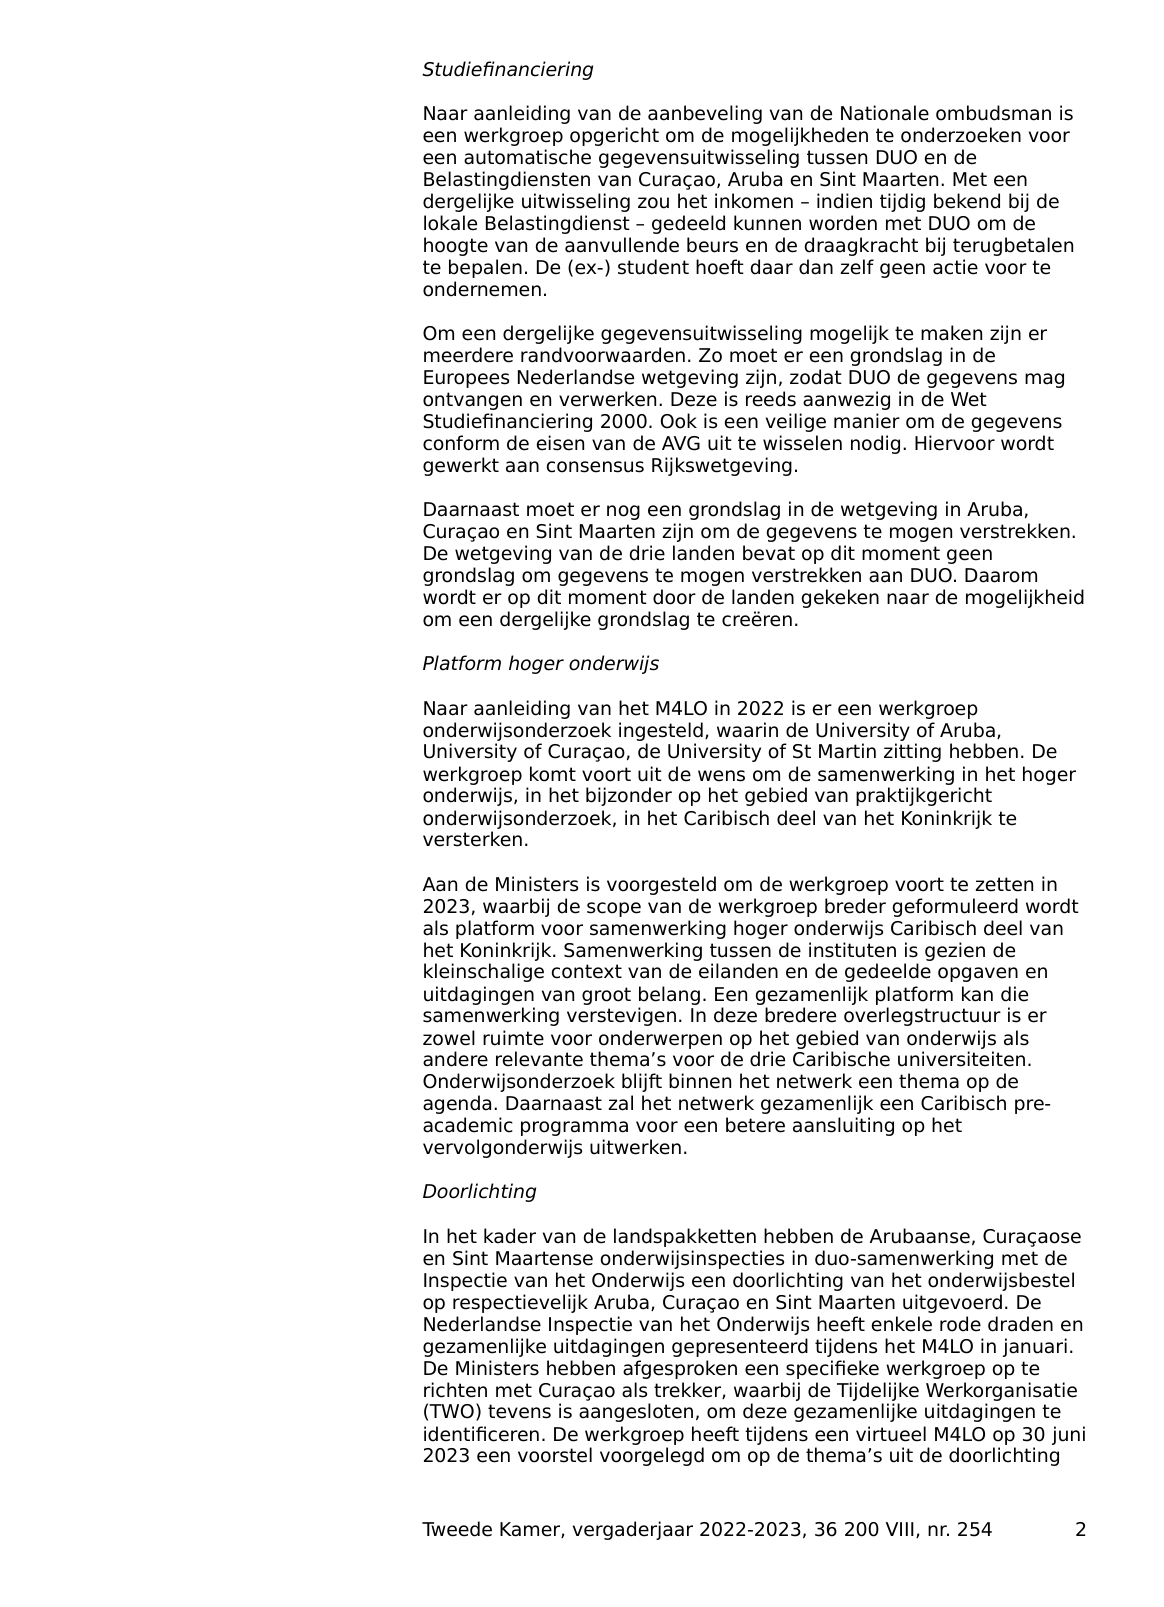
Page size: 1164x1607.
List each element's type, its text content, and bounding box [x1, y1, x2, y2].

text Naar aanleiding van de aanbeveling van de Nationale ombudsman is een werkgroep opgericht om de mogelijkheden te onderzoeken voor een automatische gegevensuitwisseling tussen DUO en de Belastingdiensten van Curaçao, Aruba en Sint Maarten. Met een dergelijke uitwisseling zou het inkomen – indien tijdig bekend bij de lokale Belastingdienst – gedeeld kunnen worden met DUO om de hoogte van de aanvullende beurs en de draagkracht bij terugbetalen te bepalen. De (ex-) student hoeft daar dan zelf geen actie voor te ondernemen. [422, 103, 1087, 301]
subtitle Studiefinanciering [422, 59, 1087, 81]
text Om een dergelijke gegevensuitwisseling mogelijk te maken zijn er meerdere randvoorwaarden. Zo moet er een grondslag in de Europees Nederlandse wetgeving zijn, zodat DUO de gegevens mag ontvangen en verwerken. Deze is reeds aanwezig in de Wet Studiefinanciering 2000. Ook is een veilige manier om de gegevens conform de eisen van de AVG uit te wisselen nodig. Hiervoor wordt gewerkt aan consensus Rijkswetgeving. [422, 323, 1087, 477]
subtitle Doorlichting [422, 1181, 1087, 1203]
text Naar aanleiding van het M4LO in 2022 is er een werkgroep onderwijsonderzoek ingesteld, waarin de University of Aruba, University of Curaçao, de University of St Martin zitting hebben. De werkgroep komt voort uit de wens om de samenwerking in het hoger onderwijs, in het bijzonder op het gebied van praktijkgericht onderwijsonderzoek, in het Caribisch deel van het Koninkrijk te versterken. [422, 697, 1087, 851]
text Aan de Ministers is voorgesteld om de werkgroep voort te zetten in 2023, waarbij de scope van de werkgroep breder geformuleerd wordt als platform voor samenwerking hoger onderwijs Caribisch deel van het Koninkrijk. Samenwerking tussen de instituten is gezien de kleinschalige context van de eilanden en de gedeelde opgaven en uitdagingen van groot belang. Een gezamenlijk platform kan die samenwerking verstevigen. In deze bredere overlegstructuur is er zowel ruimte voor onderwerpen op het gebied van onderwijs als andere relevante thema’s voor de drie Caribische universiteiten. Onderwijsonderzoek blijft binnen het netwerk een thema op de agenda. Daarnaast zal het netwerk gezamenlijk een Caribisch pre-academic programma voor een betere aansluiting op het vervolgonderwijs uitwerken. [422, 873, 1087, 1159]
text In het kader van de landspakketten hebben de Arubaanse, Curaçaose en Sint Maartense onderwijsinspecties in duo-samenwerking met de Inspectie van het Onderwijs een doorlichting van het onderwijsbestel op respectievelijk Aruba, Curaçao en Sint Maarten uitgevoerd. De Nederlandse Inspectie van het Onderwijs heeft enkele rode draden en gezamenlijke uitdagingen gepresenteerd tijdens het M4LO in januari. De Ministers hebben afgesproken een specifieke werkgroep op te richten met Curaçao als trekker, waarbij de Tijdelijke Werkorganisatie (TWO) tevens is aangesloten, om deze gezamenlijke uitdagingen te identificeren. De werkgroep heeft tijdens een virtueel M4LO op 30 juni 2023 een voorstel voorgelegd om op de thema’s uit de doorlichting [422, 1226, 1087, 1467]
text Daarnaast moet er nog een grondslag in de wetgeving in Aruba, Curaçao en Sint Maarten zijn om de gegevens te mogen verstrekken. De wetgeving van de drie landen bevat op dit moment geen grondslag om gegevens te mogen verstrekken aan DUO. Daarom wordt er op dit moment door de landen gekeken naar de mogelijkheid om een dergelijke grondslag te creëren. [422, 499, 1087, 631]
subtitle Platform hoger onderwijs [422, 653, 1087, 675]
